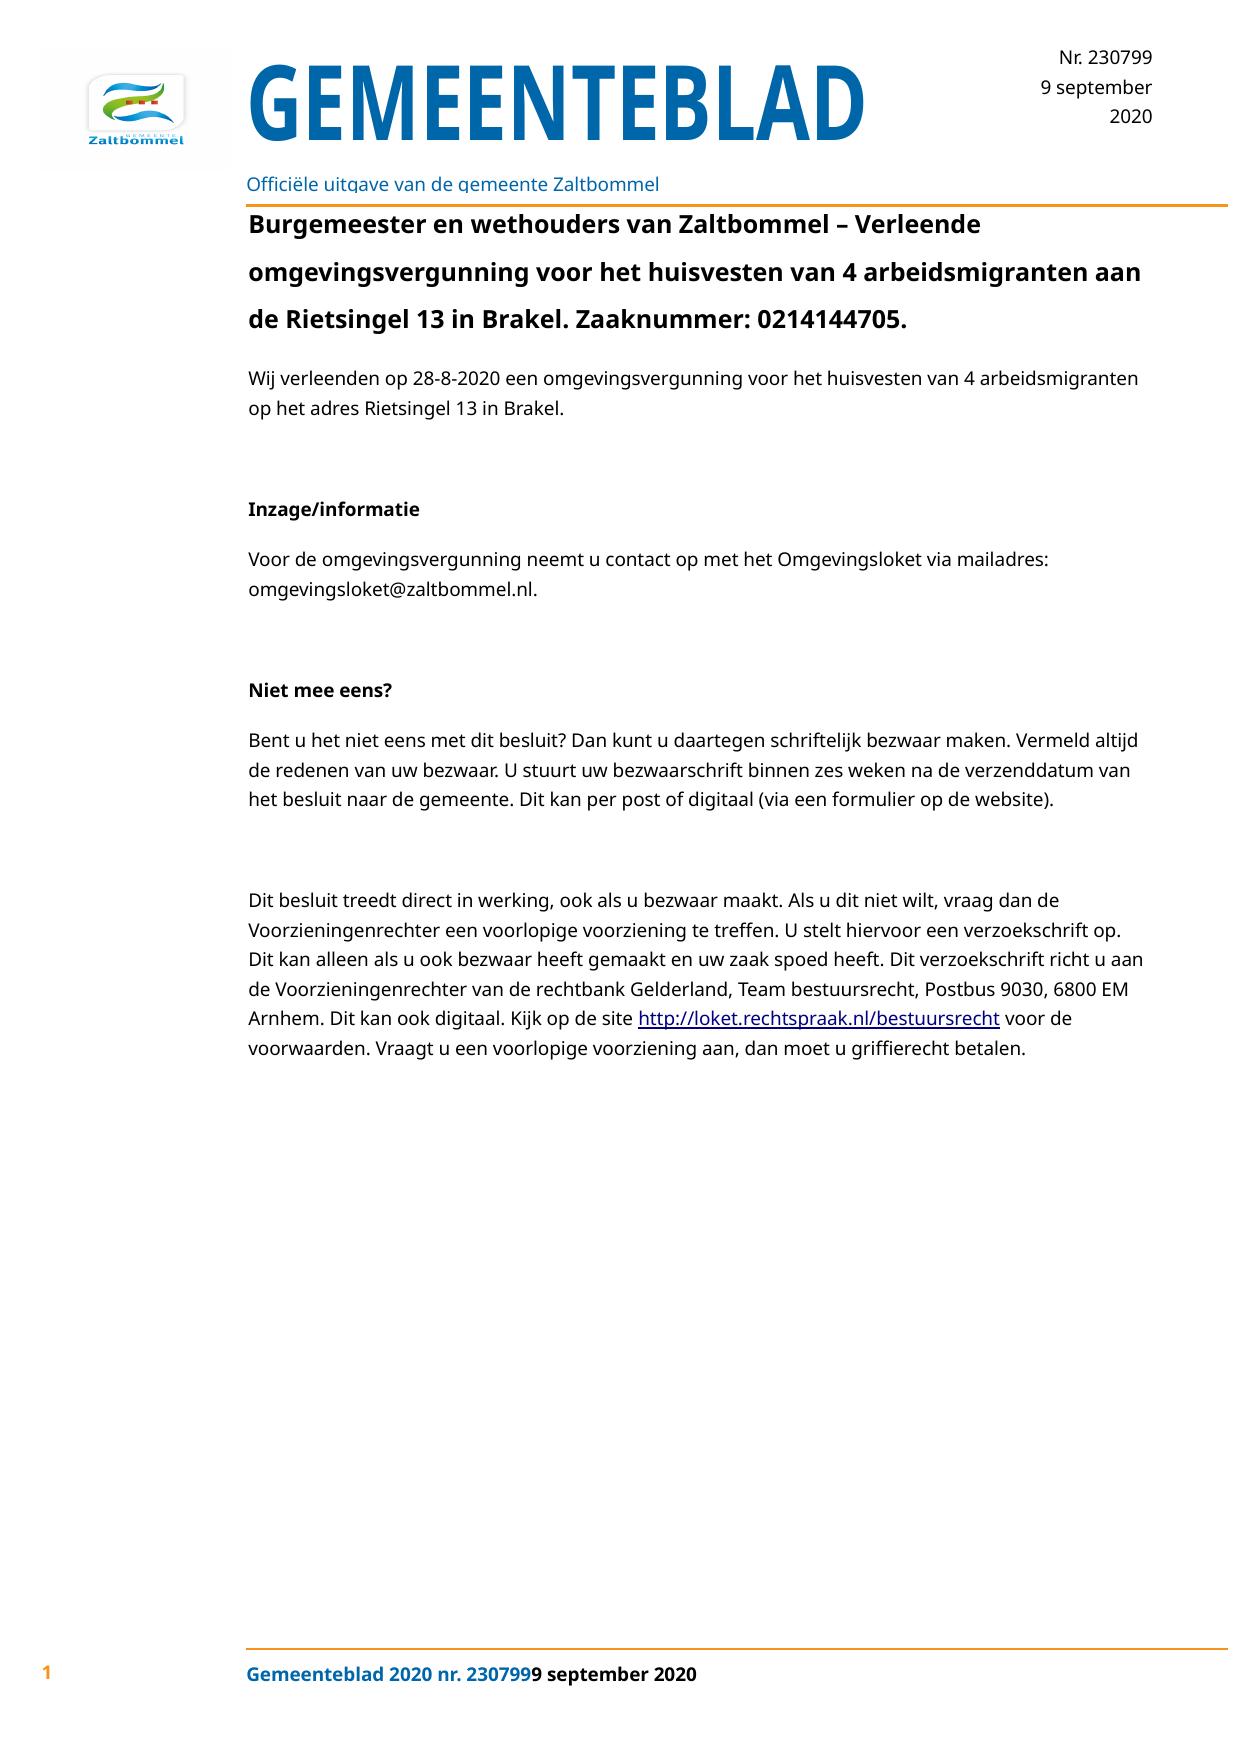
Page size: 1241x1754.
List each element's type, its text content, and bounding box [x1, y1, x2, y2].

text Burgemeester en wethouders van Zaltbommel – Verleende omgevingsvergunning voor het huisvesten van 4 arbeidsmigranten aan de Rietsingel 13 in Brakel. Zaaknummer: 0214144705. [248, 207, 1152, 336]
picture [41, 47, 231, 172]
text Wij verleenden op 28-8-2020 een omgevingsvergunning voor het huisvesten van 4 arbeidsmigranten op het adres Rietsingel 13 in Brakel. [248, 366, 1152, 421]
text Voor de omgevingsvergunning neemt u contact op met het Omgevingsloket via mailadres: omgevingsloket@zaltbommel.nl. [248, 546, 1152, 602]
text Bent u het niet eens met dit besluit? Dan kunt u daartegen schriftelijk bezwaar maken. Vermeld altijd de redenen van uw bezwaar. U stuurt uw bezwaarschrift binnen zes weken na de verzenddatum van het besluit naar de gemeente. Dit kan per post of digitaal (via een formulier op de website). [248, 727, 1152, 812]
text Inzage/informatie [248, 496, 1152, 522]
text Niet mee eens? [248, 677, 1152, 702]
text Dit besluit treedt direct in werking, ook als u bezwaar maakt. Als u dit niet wilt, vraag dan de Voorzieningenrechter een voorlopige voorziening te treffen. U stelt hiervoor een verzoekschrift op. Dit kan alleen als u ook bezwaar heeft gemaakt en uw zaak spoed heeft. Dit verzoekschrift richt u aan de Voorzieningenrechter van de rechtbank Gelderland, Team bestuursrecht, Postbus 9030, 6800 EM Arnhem. Dit kan ook digitaal. Kijk op de site http://loket.rechtspraak.nl/bestuursrecht voor de voorwaarden. Vraagt u een voorlopige voorziening aan, dan moet u griffierecht betalen. [248, 887, 1152, 1061]
